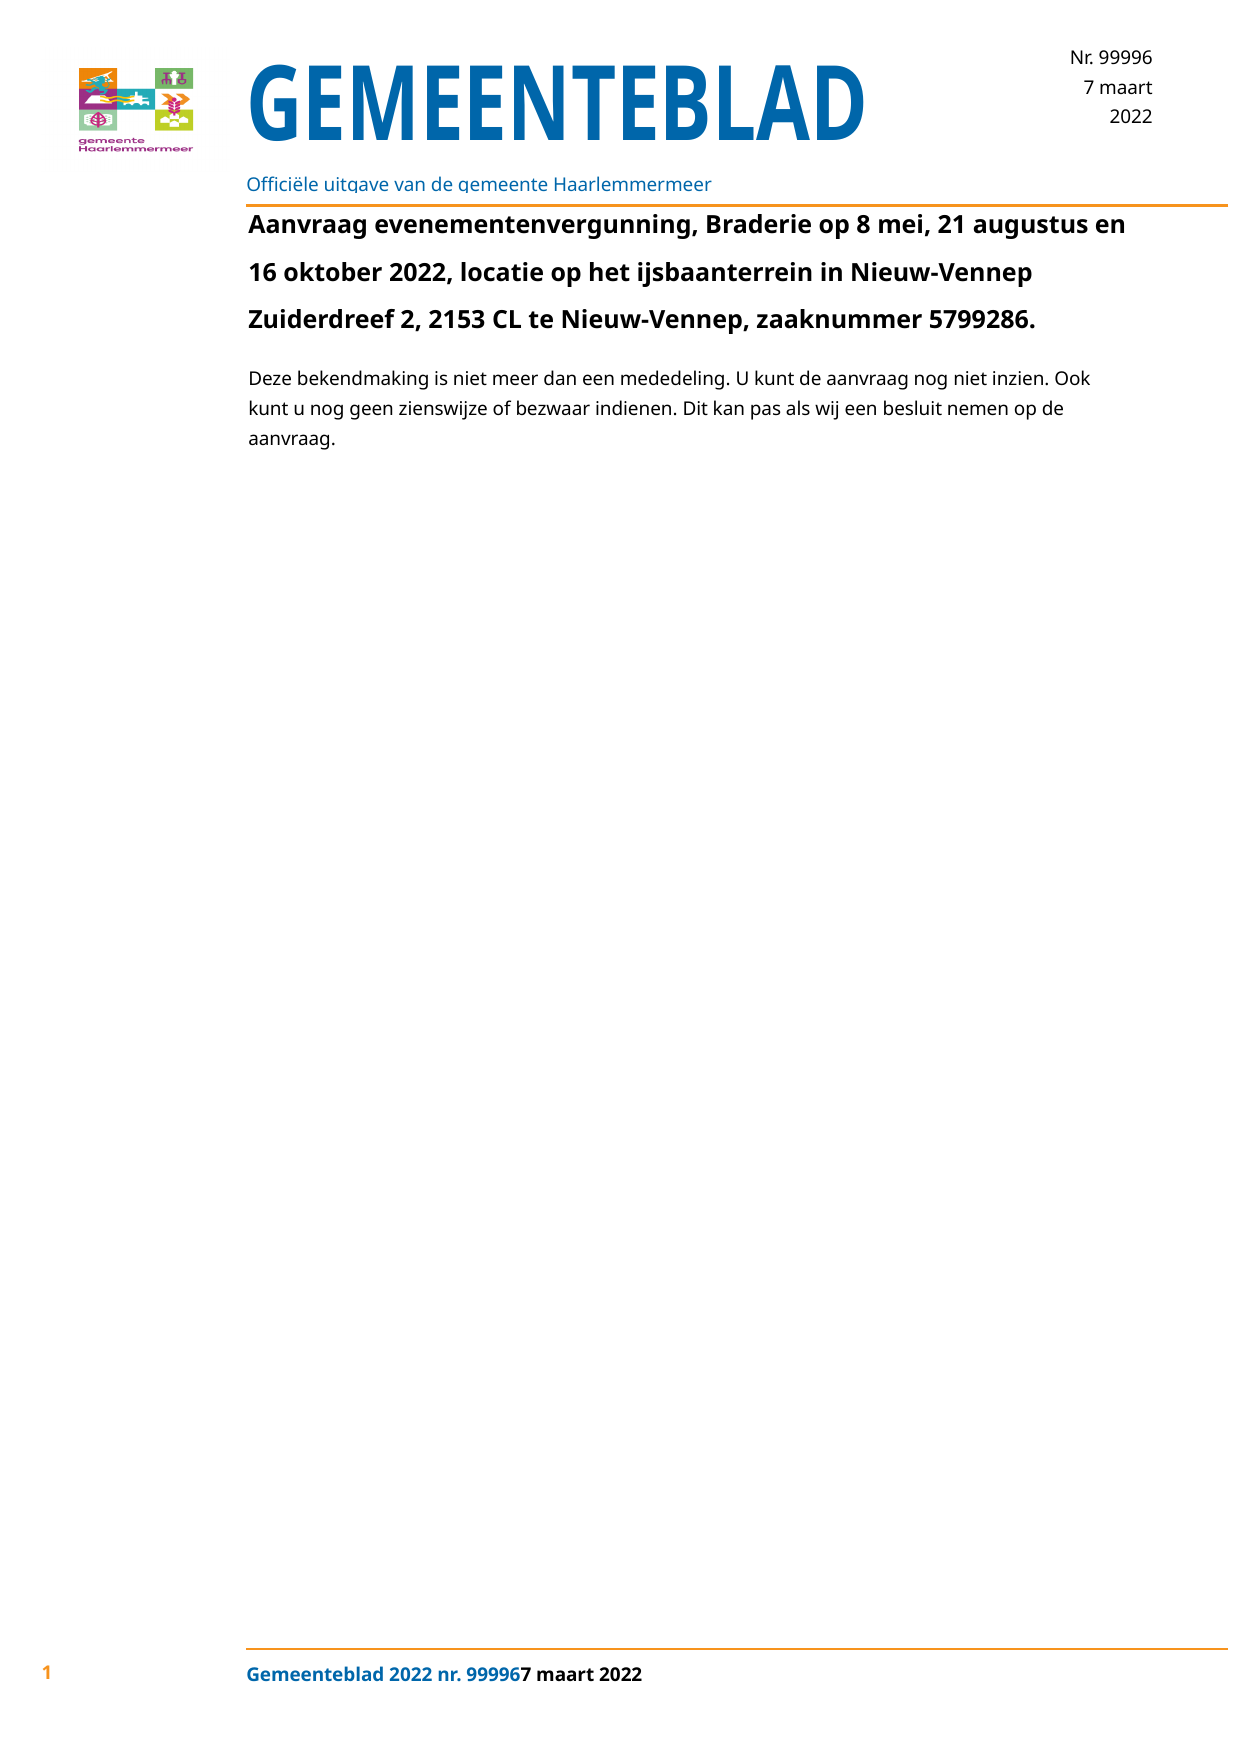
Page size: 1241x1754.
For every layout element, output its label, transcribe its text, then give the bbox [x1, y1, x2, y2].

text Aanvraag evenementenvergunning, Braderie op 8 mei, 21 augustus en 16 oktober 2022, locatie op het ijsbaanterrein in Nieuw-Vennep Zuiderdreef 2, 2153 CL te Nieuw-Vennep, zaaknummer 5799286. [248, 207, 1152, 336]
picture [41, 47, 231, 172]
text Deze bekendmaking is niet meer dan een mededeling. U kunt de aanvraag nog niet inzien. Ook kunt u nog geen zienswijze of bezwaar indienen. Dit kan pas als wij een besluit nemen op de aanvraag. [248, 366, 1152, 450]
